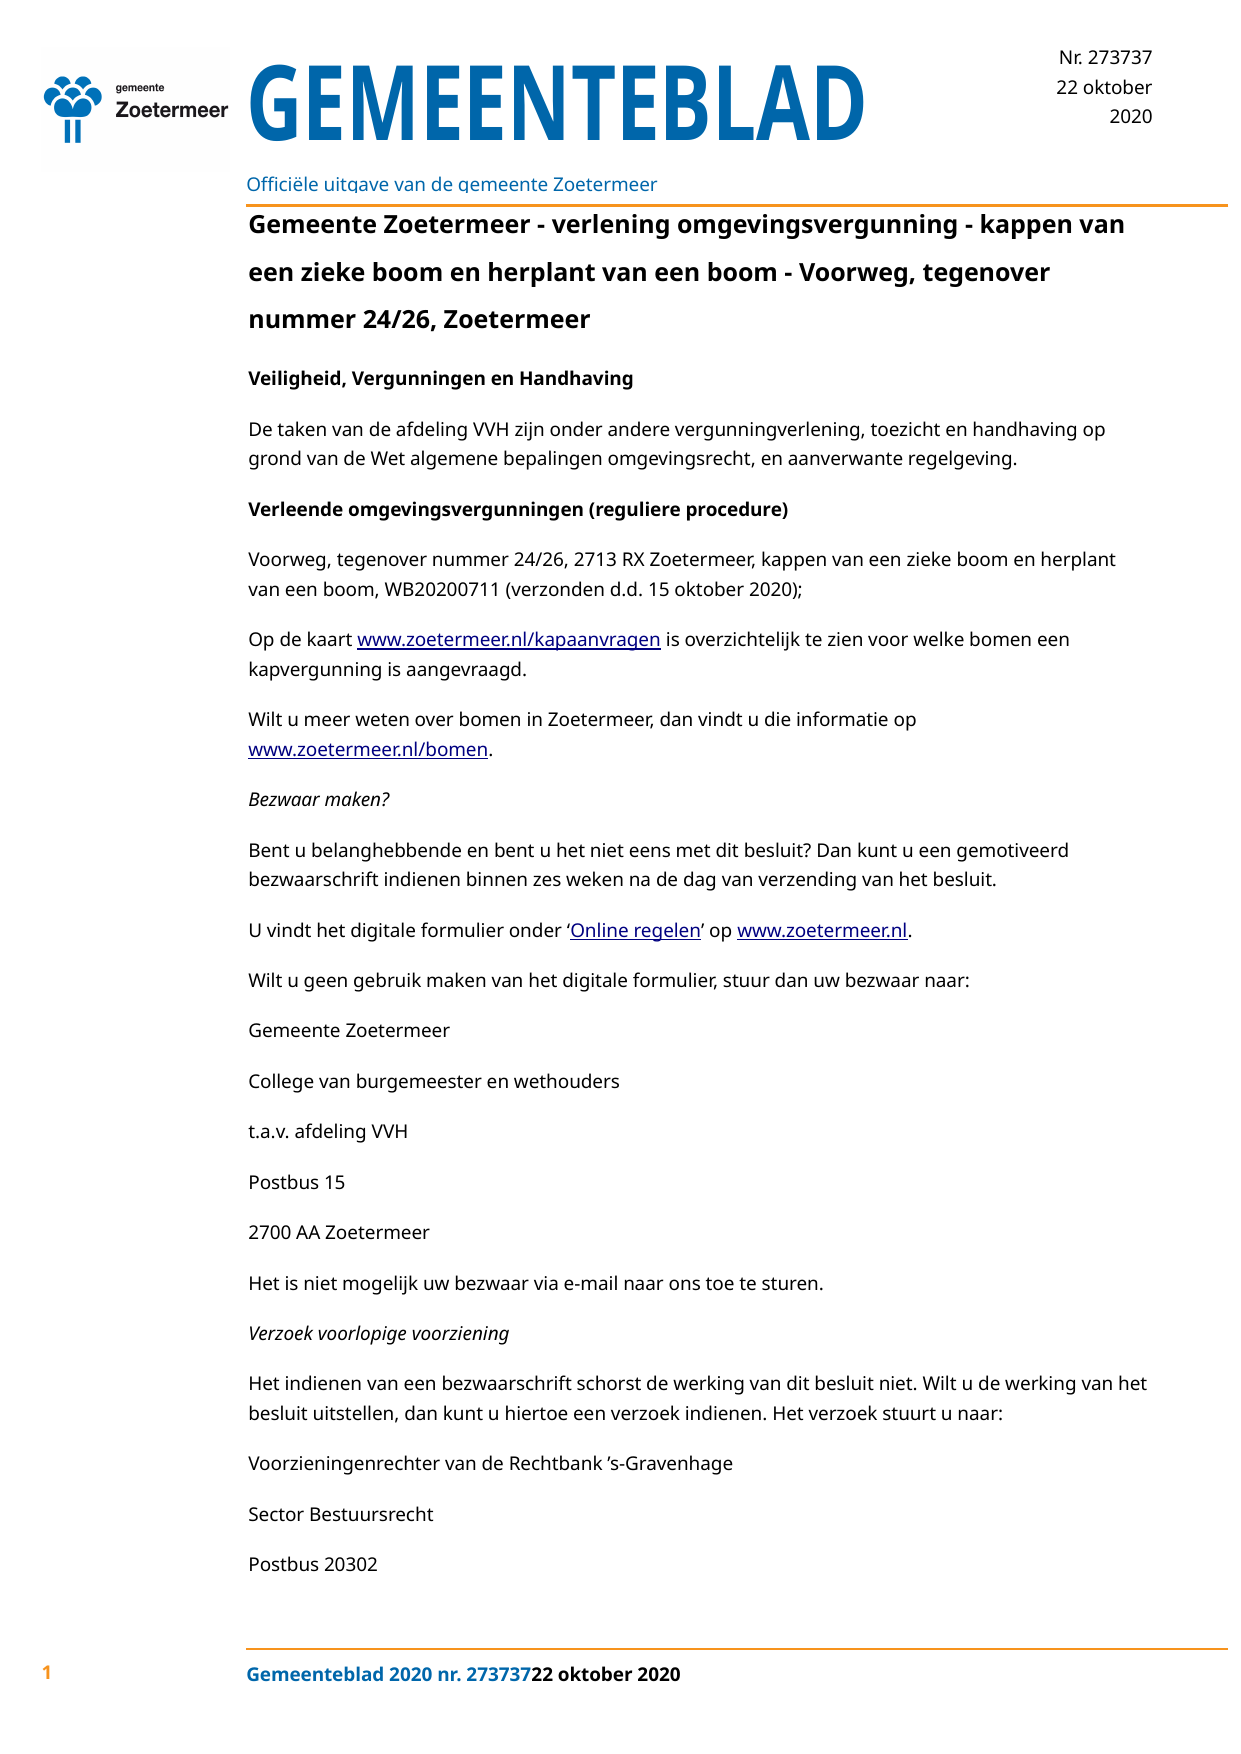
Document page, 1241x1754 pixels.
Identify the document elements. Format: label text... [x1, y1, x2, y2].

text Veiligheid, Vergunningen en Handhaving [248, 366, 1152, 391]
text Het is niet mogelijk uw bezwaar via e-mail naar ons toe te sturen. [248, 1270, 1152, 1295]
text Bent u belanghebbende en bent u het niet eens met dit besluit? Dan kunt u een gemotiveerd bezwaarschrift indienen binnen zes weken na de dag van verzending van het besluit. [248, 837, 1152, 892]
text Bezwaar maken? [248, 786, 1152, 812]
text De taken van de afdeling VVH zijn onder andere vergunningverlening, toezicht en handhaving op grond van de Wet algemene bepalingen omgevingsrecht, en aanverwante regelgeving. [248, 416, 1152, 471]
text Verzoek voorlopige voorziening [248, 1320, 1152, 1346]
text Voorweg, tegenover nummer 24/26, 2713 RX Zoetermeer, kappen van een zieke boom en herplant van een boom, WB20200711 (verzonden d.d. 15 oktober 2020); [248, 546, 1152, 602]
text Het indienen van een bezwaarschrift schorst de werking van dit besluit niet. Wilt u de werking van het besluit uitstellen, dan kunt u hiertoe een verzoek indienen. Het verzoek stuurt u naar: [248, 1371, 1152, 1426]
text College van burgemeester en wethouders [248, 1068, 1152, 1094]
text Gemeente Zoetermeer [248, 1018, 1152, 1043]
text Wilt u meer weten over bomen in Zoetermeer, dan vindt u die informatie op www.zoetermeer.nl/bomen. [248, 706, 1152, 762]
text t.a.v. afdeling VVH [248, 1118, 1152, 1144]
text Sector Bestuursrecht [248, 1501, 1152, 1527]
text Verleende omgevingsvergunningen (reguliere procedure) [248, 496, 1152, 522]
text Wilt u geen gebruik maken van het digitale formulier, stuur dan uw bezwaar naar: [248, 967, 1152, 993]
text Gemeente Zoetermeer - verlening omgevingsvergunning - kappen van een zieke boom en herplant van een boom - Voorweg, tegenover nummer 24/26, Zoetermeer [248, 207, 1152, 336]
picture [41, 47, 231, 172]
text 2700 AA Zoetermeer [248, 1219, 1152, 1245]
text Op de kaart www.zoetermeer.nl/kapaanvragen is overzichtelijk te zien voor welke bomen een kapvergunning is aangevraagd. [248, 626, 1152, 682]
text Postbus 15 [248, 1169, 1152, 1194]
text Voorzieningenrechter van de Rechtbank ’s-Gravenhage [248, 1451, 1152, 1476]
text U vindt het digitale formulier onder ‘Online regelen’ op www.zoetermeer.nl. [248, 917, 1152, 942]
text Postbus 20302 [248, 1551, 1152, 1577]
